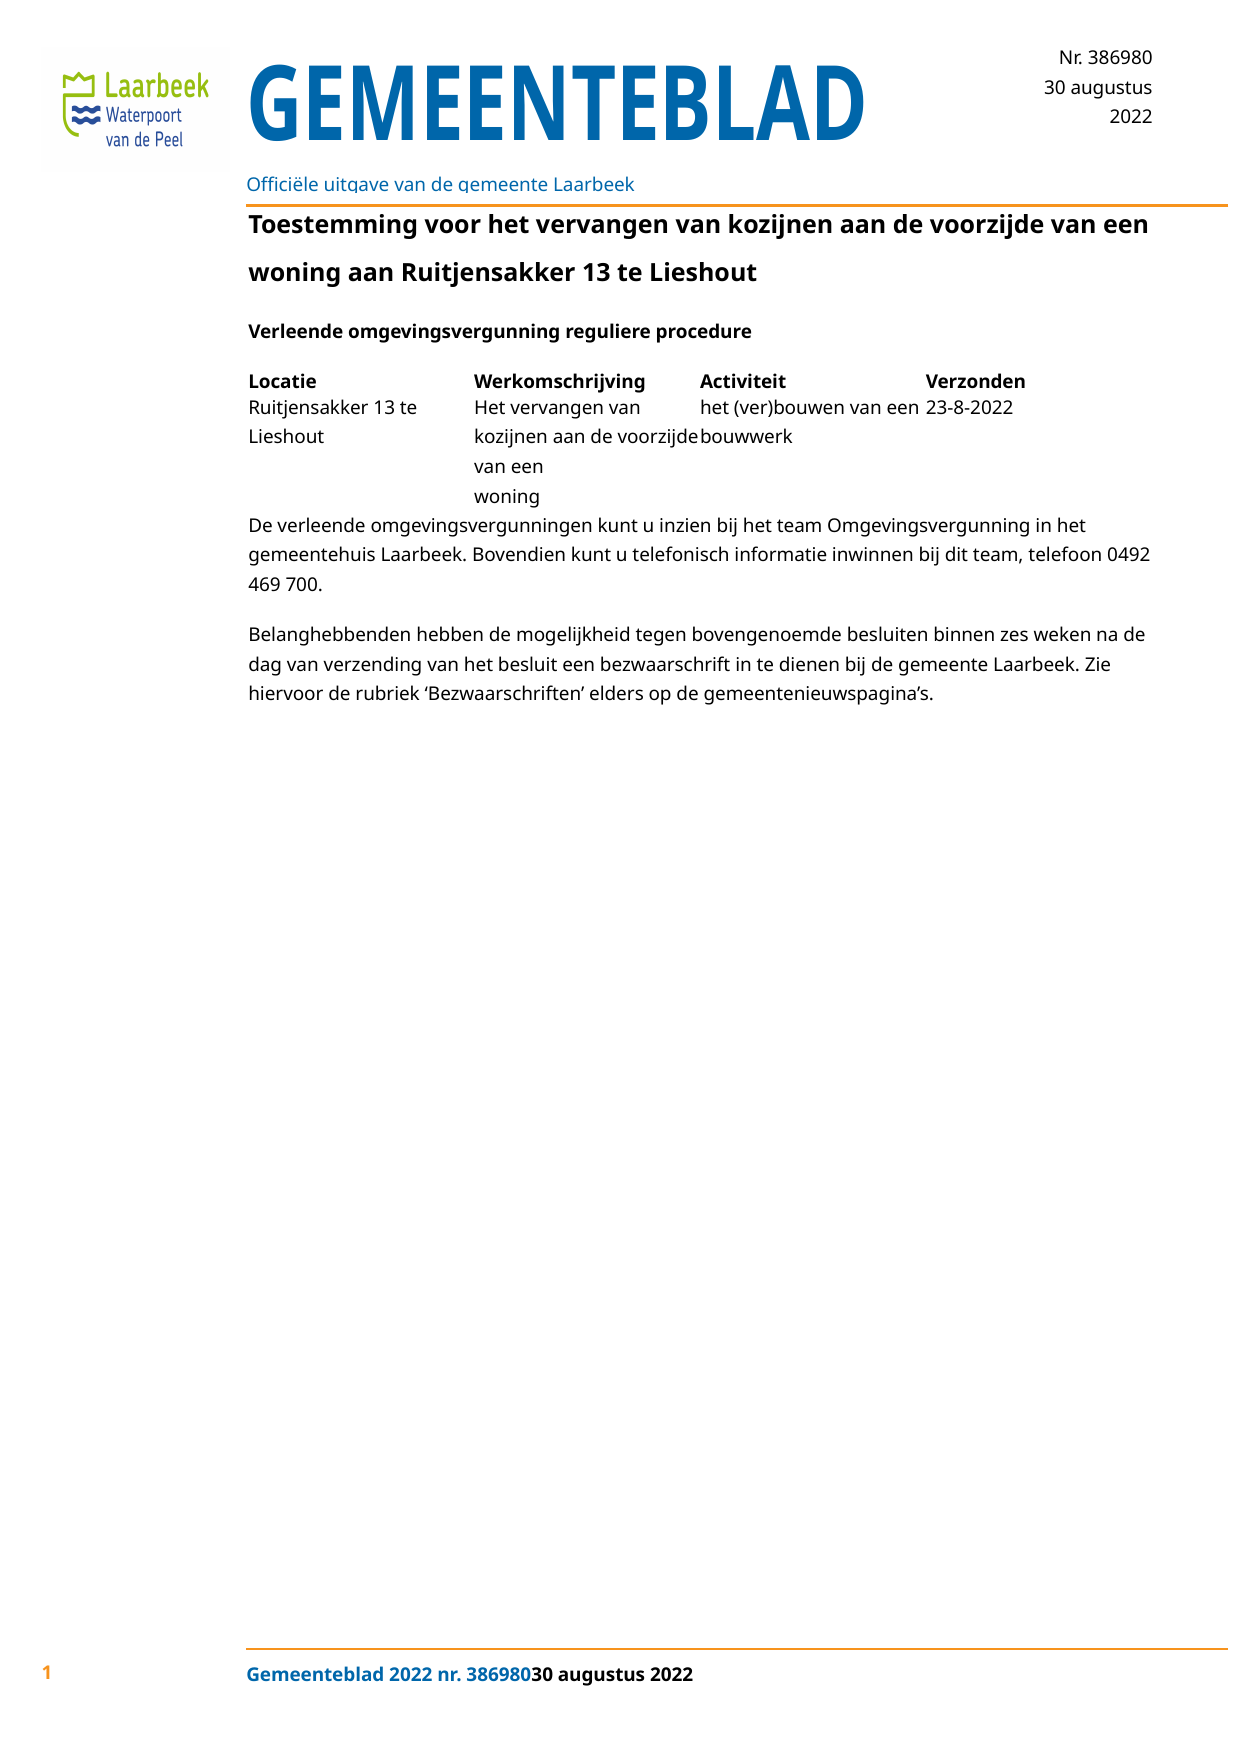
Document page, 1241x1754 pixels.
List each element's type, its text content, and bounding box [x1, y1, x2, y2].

picture [41, 47, 231, 172]
table_cell Het vervangen van kozijnen aan de voorzijde van een woning [474, 394, 700, 509]
table_cell 23-8-2022 [926, 394, 1152, 509]
text Verleende omgevingsvergunning reguliere procedure [248, 318, 1152, 344]
text De verleende omgevingsvergunningen kunt u inzien bij het team Omgevingsvergunning in het gemeentehuis Laarbeek. Bovendien kunt u telefonisch informatie inwinnen bij dit team, telefoon 0492 469 700. [248, 512, 1152, 597]
table_cell Ruitjensakker 13 te Lieshout [248, 394, 474, 509]
table_header Activiteit [700, 369, 926, 394]
text Belanghebbenden hebben de mogelijkheid tegen bovengenoemde besluiten binnen zes weken na de dag van verzending van het besluit een bezwaarschrift in te dienen bij de gemeente Laarbeek. Zie hiervoor de rubriek ‘Bezwaarschriften’ elders op de gemeentenieuwspagina’s. [248, 621, 1152, 706]
table_header Verzonden [926, 369, 1152, 394]
table_header Locatie [248, 369, 474, 394]
table_cell het (ver)bouwen van een bouwwerk [700, 394, 926, 509]
text Toestemming voor het vervangen van kozijnen aan de voorzijde van een woning aan Ruitjensakker 13 te Lieshout [248, 207, 1152, 288]
table_header Werkomschrijving [474, 369, 700, 394]
